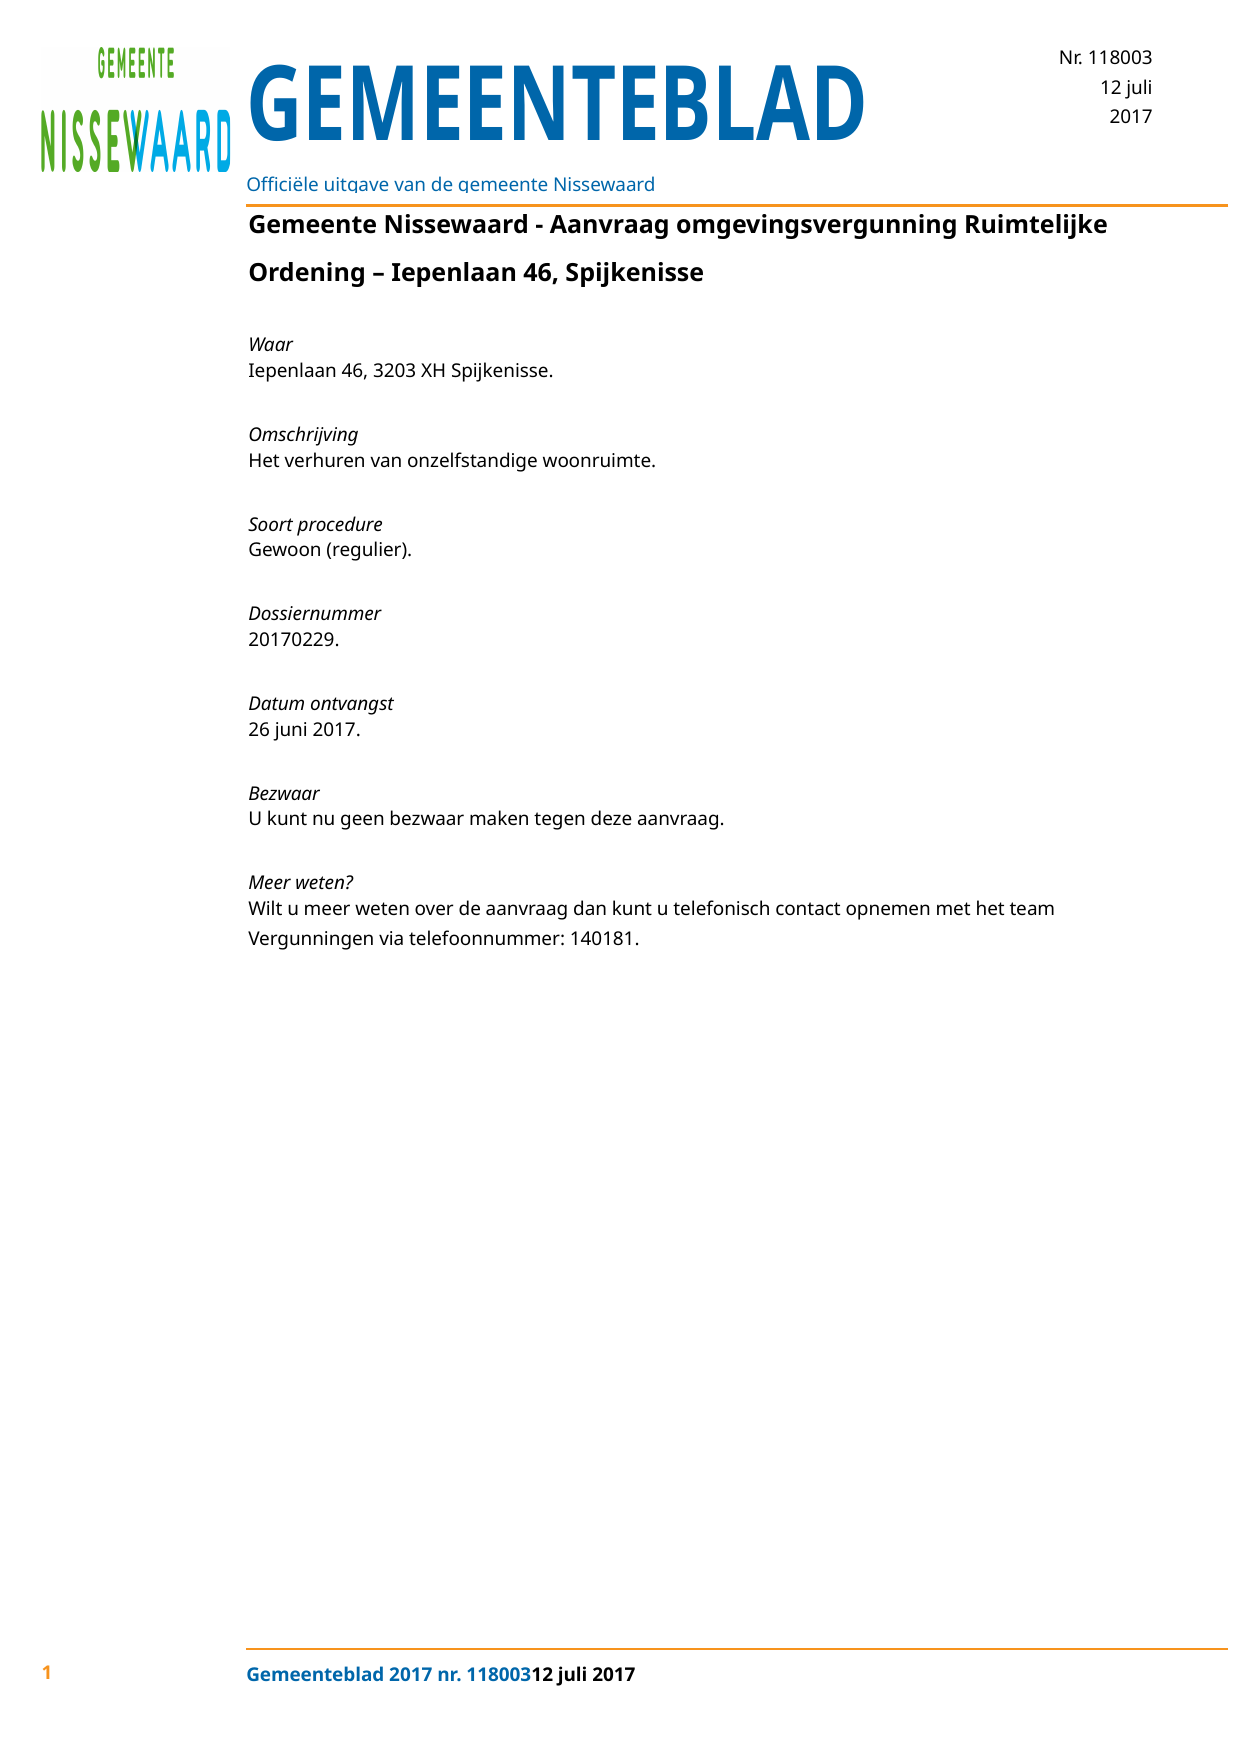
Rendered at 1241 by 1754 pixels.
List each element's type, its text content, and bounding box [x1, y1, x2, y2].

text Omschrijving [248, 421, 1152, 447]
text Dossiernummer [248, 601, 1152, 626]
picture [154, 157, 165, 172]
text Bezwaar [248, 780, 1152, 806]
text Wilt u meer weten over de aanvraag dan kunt u telefonisch contact opnemen met het team Vergunningen via telefoonnummer: 140181. [248, 895, 1152, 951]
text Gemeente Nissewaard - Aanvraag omgevingsvergunning Ruimtelijke Ordening – Iepenlaan 46, Spijkenisse [248, 207, 1152, 288]
text 20170229. [248, 626, 1152, 652]
text 26 juni 2017. [248, 716, 1152, 742]
text Datum ontvangst [248, 690, 1152, 716]
picture [201, 122, 206, 138]
text Waar [248, 331, 1152, 357]
text Meer weten? [248, 869, 1152, 895]
picture [200, 151, 206, 172]
picture [41, 47, 231, 172]
text Iepenlaan 46, 3203 XH Spijkenisse. [248, 357, 1152, 383]
text Gewoon (regulier). [248, 537, 1152, 562]
picture [176, 157, 187, 172]
text Soort procedure [248, 511, 1152, 537]
text Het verhuren van onzelfstandige woonruimte. [248, 447, 1152, 473]
picture [222, 122, 227, 160]
text U kunt nu geen bezwaar maken tegen deze aanvraag. [248, 806, 1152, 831]
